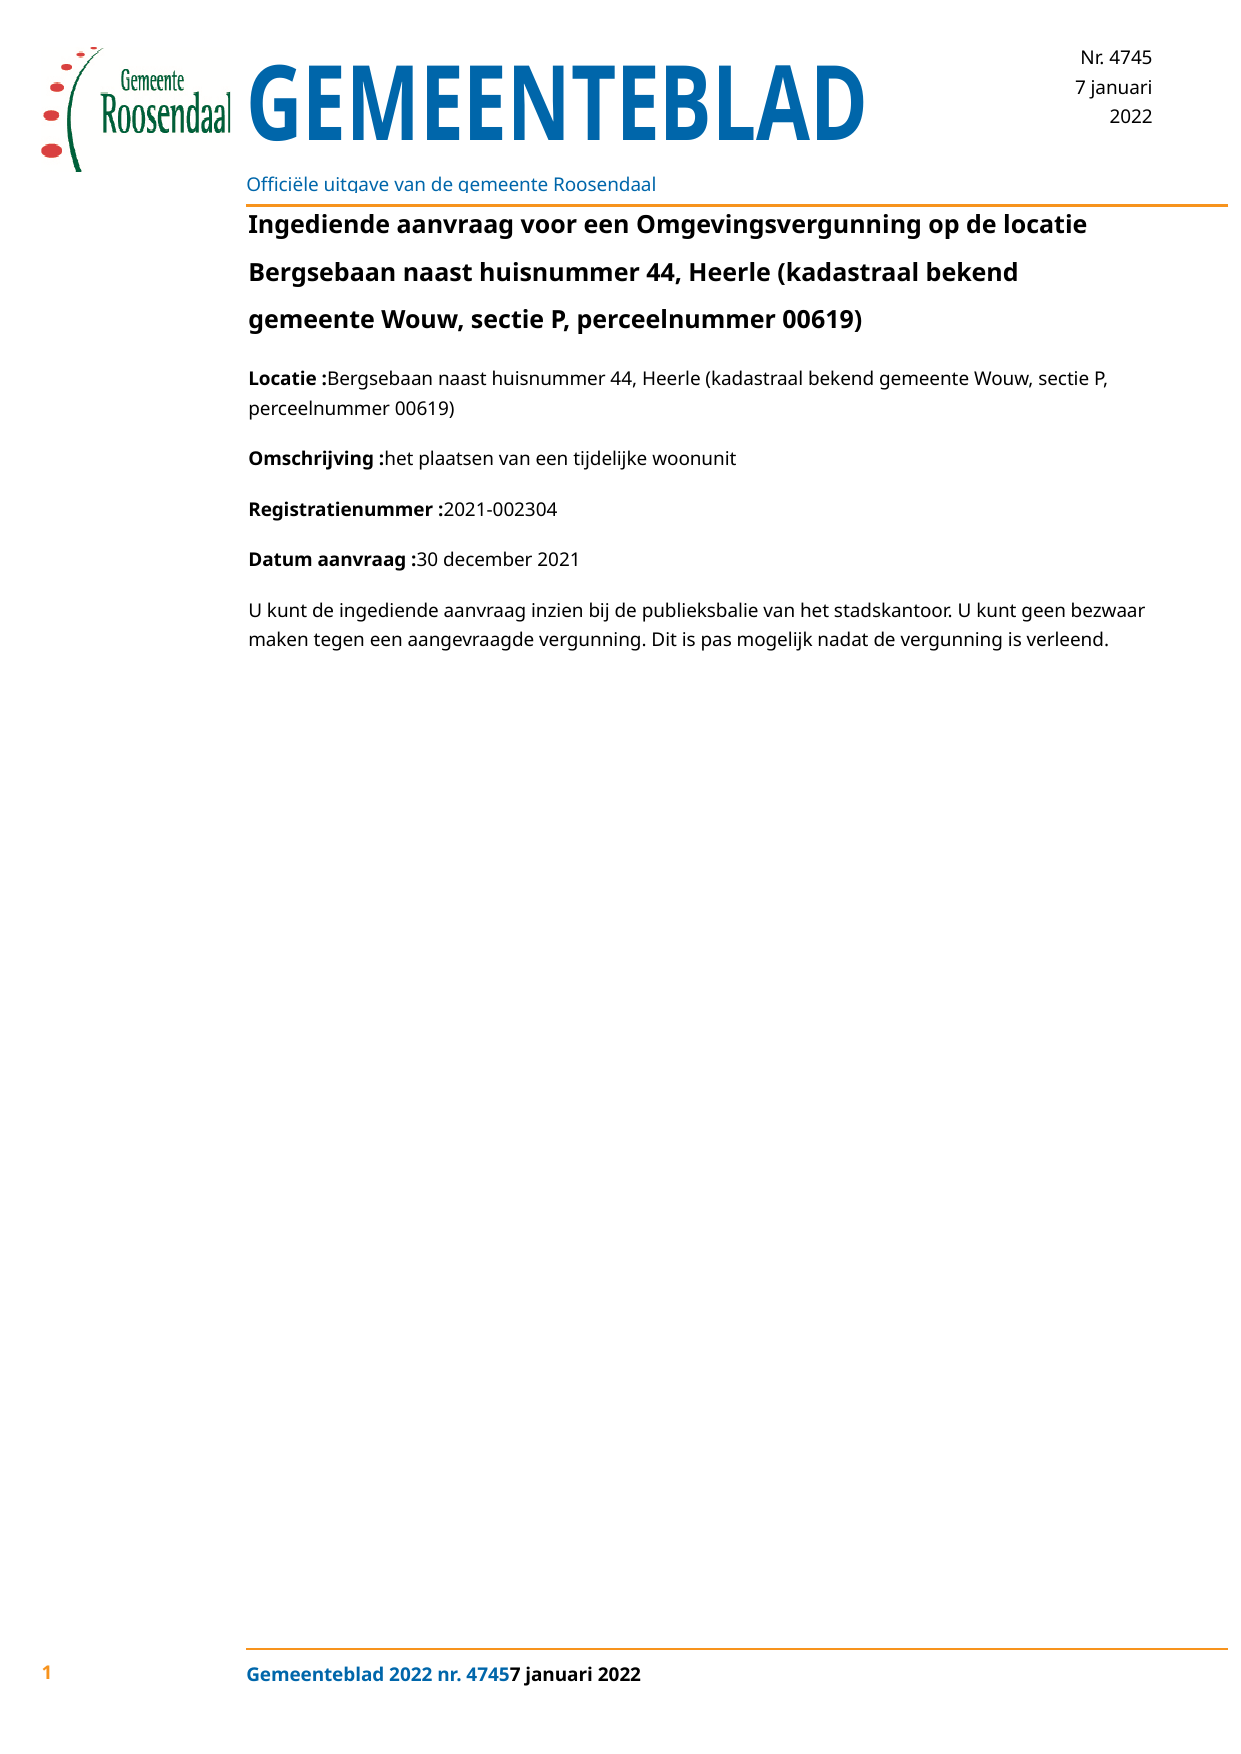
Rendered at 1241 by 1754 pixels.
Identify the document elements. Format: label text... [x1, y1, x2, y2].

text Locatie :Bergsebaan naast huisnummer 44, Heerle (kadastraal bekend gemeente Wouw, sectie P, perceelnummer 00619) [248, 366, 1152, 421]
text Ingediende aanvraag voor een Omgevingsvergunning op de locatie Bergsebaan naast huisnummer 44, Heerle (kadastraal bekend gemeente Wouw, sectie P, perceelnummer 00619) [248, 207, 1152, 336]
text Datum aanvraag :30 december 2021 [248, 546, 1152, 572]
picture [41, 47, 231, 172]
text Registratienummer :2021-002304 [248, 496, 1152, 522]
text Omschrijving :het plaatsen van een tijdelijke woonunit [248, 446, 1152, 471]
text U kunt de ingediende aanvraag inzien bij de publieksbalie van het stadskantoor. U kunt geen bezwaar maken tegen een aangevraagde vergunning. Dit is pas mogelijk nadat de vergunning is verleend. [248, 597, 1152, 652]
